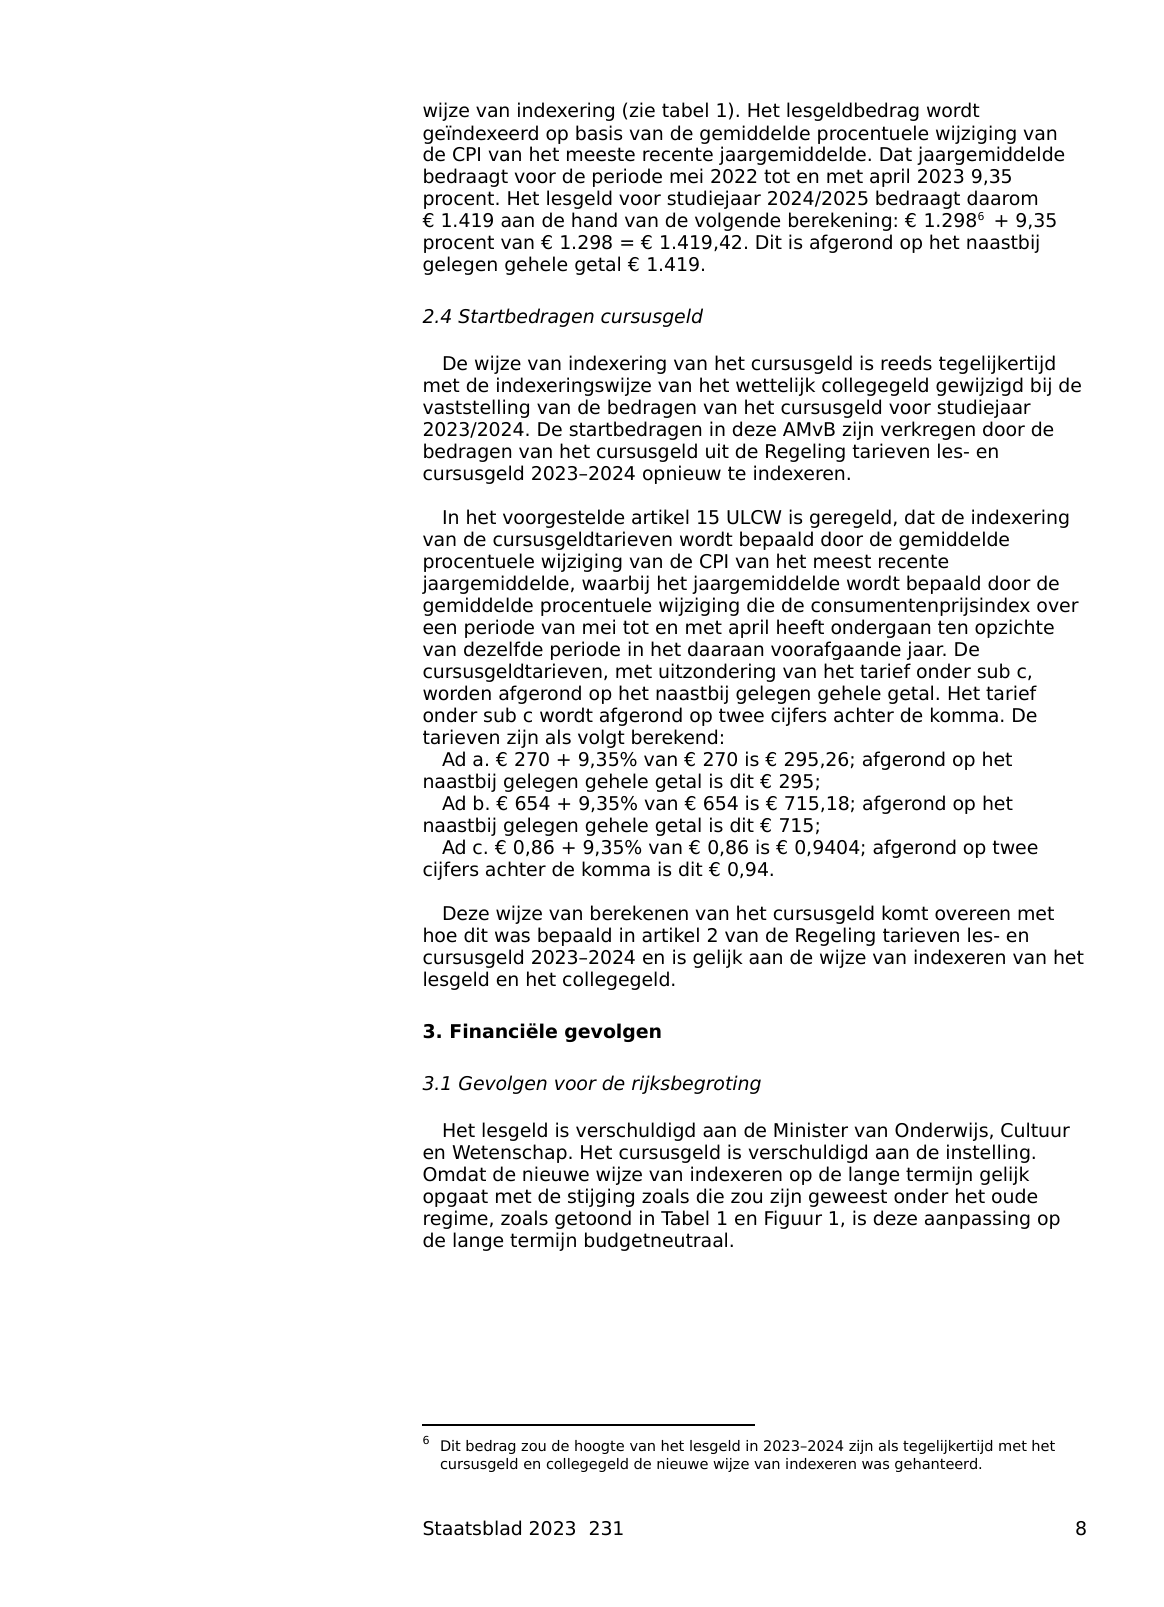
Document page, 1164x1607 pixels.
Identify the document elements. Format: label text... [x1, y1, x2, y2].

text Ad c. € 0,86 + 9,35% van € 0,86 is € 0,9404; afgerond op twee cijfers achter de komma is dit € 0,94. [422, 837, 1087, 881]
text Dit bedrag zou de hoogte van het lesgeld in 2023–2024 zijn als tegelijkertijd met het cursusgeld en collegegeld de nieuwe wijze van indexeren was gehanteerd. [422, 1434, 1087, 1473]
text Deze wijze van berekenen van het cursusgeld komt overeen met hoe dit was bepaald in artikel 2 van de Regeling tarieven les- en cursusgeld 2023–2024 en is gelijk aan de wijze van indexeren van het lesgeld en het collegegeld. [422, 903, 1087, 991]
text Ad b. € 654 + 9,35% van € 654 is € 715,18; afgerond op het naastbij gelegen gehele getal is dit € 715; [422, 793, 1087, 837]
text De wijze van indexering van het cursusgeld is reeds tegelijkertijd met de indexeringswijze van het wettelijk collegegeld gewijzigd bij de vaststelling van de bedragen van het cursusgeld voor studiejaar 2023/2024. De startbedragen in deze AMvB zijn verkregen door de bedragen van het cursusgeld uit de Regeling tarieven les- en cursusgeld 2023–2024 opnieuw te indexeren. [422, 353, 1087, 485]
subtitle 3. Financiële gevolgen [422, 1021, 1087, 1043]
text In het voorgestelde artikel 15 ULCW is geregeld, dat de indexering van de cursusgeldtarieven wordt bepaald door de gemiddelde procentuele wijziging van de CPI van het meest recente jaargemiddelde, waarbij het jaargemiddelde wordt bepaald door de gemiddelde procentuele wijziging die de consumentenprijsindex over een periode van mei tot en met april heeft ondergaan ten opzichte van dezelfde periode in het daaraan voorafgaande jaar. De cursusgeldtarieven, met uitzondering van het tarief onder sub c, worden afgerond op het naastbij gelegen gehele getal. Het tarief onder sub c wordt afgerond op twee cijfers achter de komma. De tarieven zijn als volgt berekend: [422, 507, 1087, 749]
text Ad a. € 270 + 9,35% van € 270 is € 295,26; afgerond op het naastbij gelegen gehele getal is dit € 295; [422, 749, 1087, 793]
text Het lesgeld is verschuldigd aan de Minister van Onderwijs, Cultuur en Wetenschap. Het cursusgeld is verschuldigd aan de instelling. Omdat de nieuwe wijze van indexeren op de lange termijn gelijk opgaat met de stijging zoals die zou zijn geweest onder het oude regime, zoals getoond in Tabel 1 en Figuur 1, is deze aanpassing op de lange termijn budgetneutraal. [422, 1120, 1087, 1252]
subtitle 3.1 Gevolgen voor de rijksbegroting [422, 1073, 1087, 1095]
text wijze van indexering (zie tabel 1). Het lesgeldbedrag wordt geïndexeerd op basis van de gemiddelde procentuele wijziging van de CPI van het meeste recente jaargemiddelde. Dat jaargemiddelde bedraagt voor de periode mei 2022 tot en met april 2023 9,35 procent. Het lesgeld voor studiejaar 2024/2025 bedraagt daarom € 1.419 aan de hand van de volgende berekening: € 1.298 + 9,35 procent van € 1.298 = € 1.419,42. Dit is afgerond op het naastbij gelegen gehele getal € 1.419. [422, 100, 1087, 276]
subtitle 2.4 Startbedragen cursusgeld [422, 306, 1087, 328]
